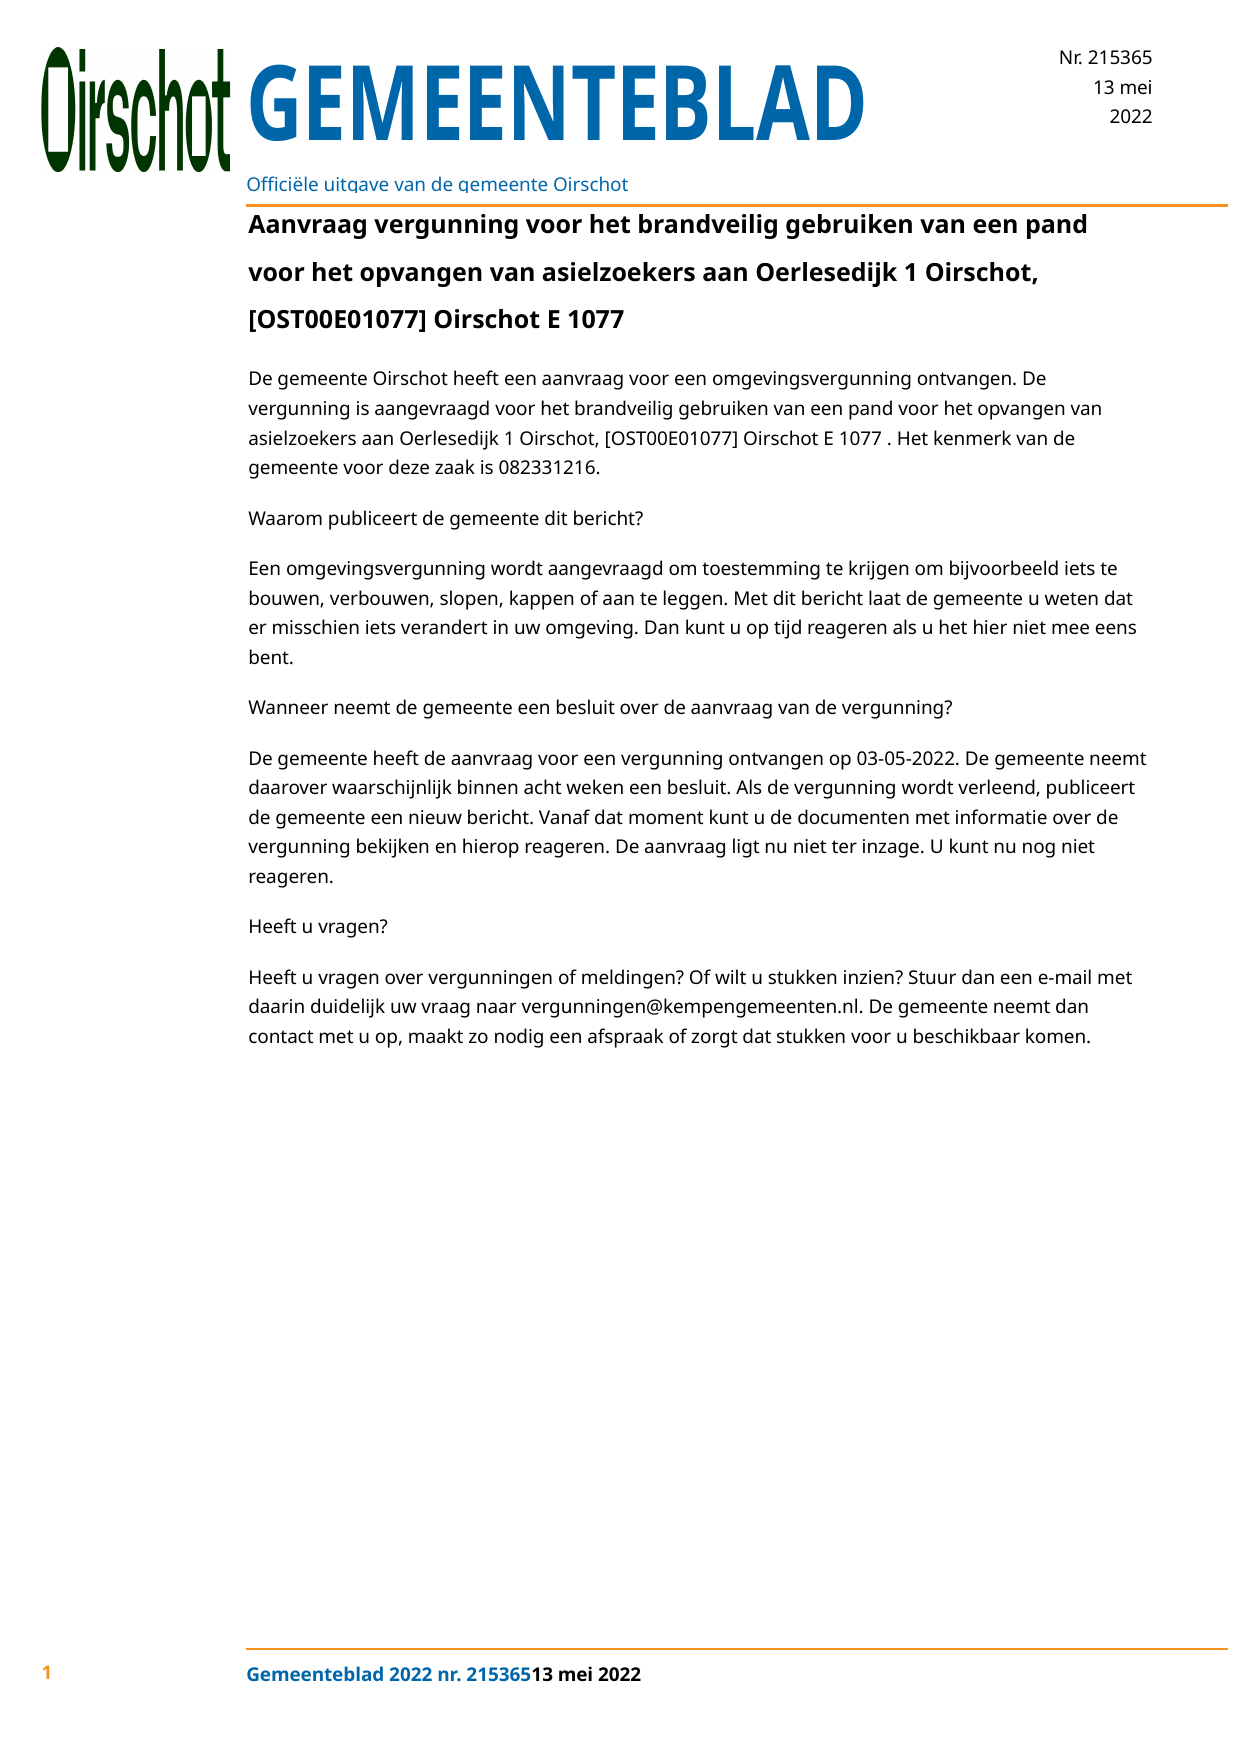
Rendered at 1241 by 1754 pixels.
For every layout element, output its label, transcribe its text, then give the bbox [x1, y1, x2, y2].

text Heeft u vragen? [248, 913, 1152, 939]
text Een omgevingsvergunning wordt aangevraagd om toestemming te krijgen om bijvoorbeeld iets te bouwen, verbouwen, slopen, kappen of aan te leggen. Met dit bericht laat de gemeente u weten dat er misschien iets verandert in uw omgeving. Dan kunt u op tijd reageren als u het hier niet mee eens bent. [248, 555, 1152, 669]
text Waarom publiceert de gemeente dit bericht? [248, 505, 1152, 530]
text De gemeente heeft de aanvraag voor een vergunning ontvangen op 03-05-2022. De gemeente neemt daarover waarschijnlijk binnen acht weken een besluit. Als de vergunning wordt verleend, publiceert de gemeente een nieuw bericht. Vanaf dat moment kunt u de documenten met informatie over de vergunning bekijken en hierop reageren. De aanvraag ligt nu niet ter inzage. U kunt nu nog niet reageren. [248, 745, 1152, 889]
picture [41, 47, 231, 172]
text Wanneer neemt de gemeente een besluit over de aanvraag van de vergunning? [248, 694, 1152, 720]
text De gemeente Oirschot heeft een aanvraag voor een omgevingsvergunning ontvangen. De vergunning is aangevraagd voor het brandveilig gebruiken van een pand voor het opvangen van asielzoekers aan Oerlesedijk 1 Oirschot, [OST00E01077] Oirschot E 1077 . Het kenmerk van de gemeente voor deze zaak is 082331216. [248, 366, 1152, 480]
text Heeft u vragen over vergunningen of meldingen? Of wilt u stukken inzien? Stuur dan een e-mail met daarin duidelijk uw vraag naar vergunningen@kempengemeenten.nl. De gemeente neemt dan contact met u op, maakt zo nodig een afspraak of zorgt dat stukken voor u beschikbaar komen. [248, 964, 1152, 1049]
text Aanvraag vergunning voor het brandveilig gebruiken van een pand voor het opvangen van asielzoekers aan Oerlesedijk 1 Oirschot, [OST00E01077] Oirschot E 1077 [248, 207, 1152, 336]
